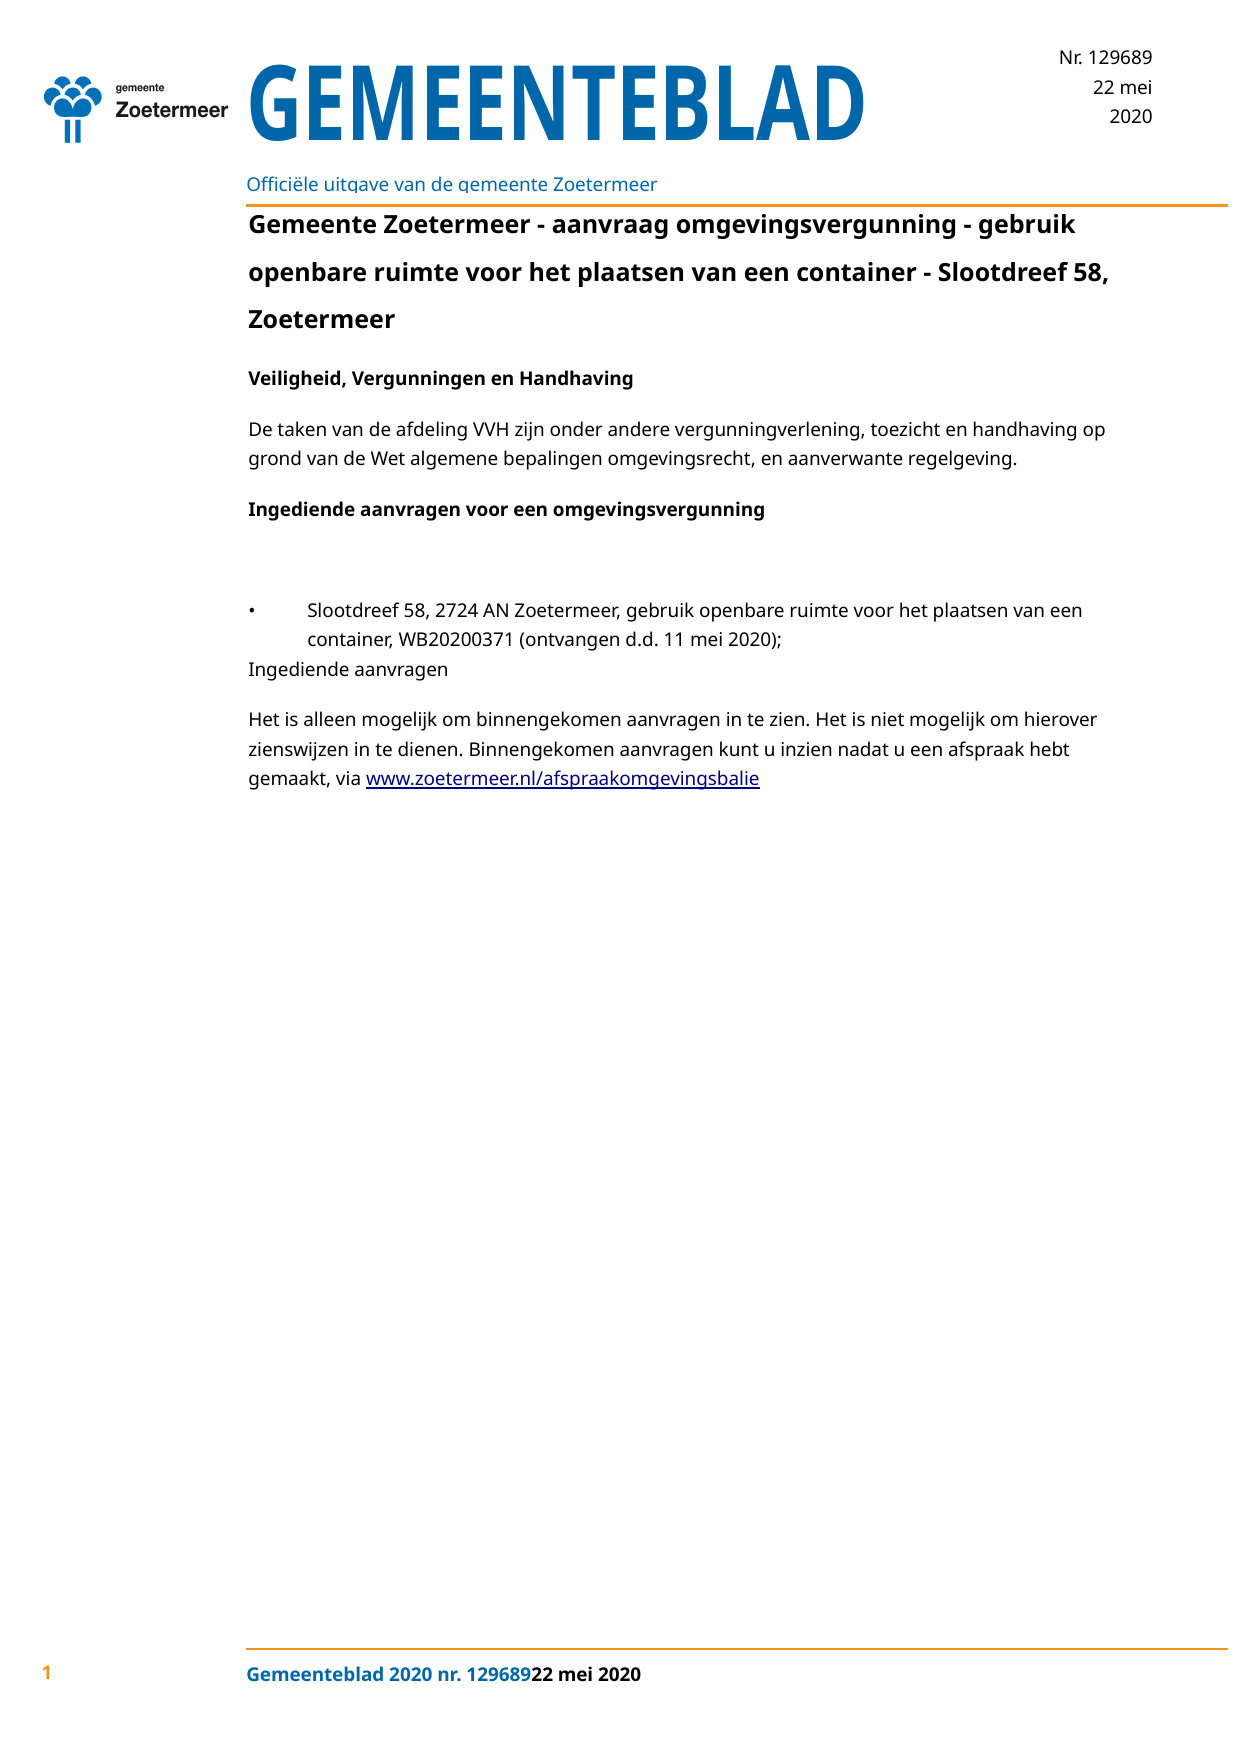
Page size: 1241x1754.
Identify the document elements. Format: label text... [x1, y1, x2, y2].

text Veiligheid, Vergunningen en Handhaving [248, 366, 1152, 391]
picture [41, 47, 231, 172]
text De taken van de afdeling VVH zijn onder andere vergunningverlening, toezicht en handhaving op grond van de Wet algemene bepalingen omgevingsrecht, en aanverwante regelgeving. [248, 416, 1152, 471]
text Gemeente Zoetermeer - aanvraag omgevingsvergunning - gebruik openbare ruimte voor het plaatsen van een container - Slootdreef 58, Zoetermeer [248, 207, 1152, 336]
list Slootdreef 58, 2724 AN Zoetermeer, gebruik openbare ruimte voor het plaatsen van een container, WB20200371 (ontvangen d.d. 11 mei 2020); [248, 597, 1152, 652]
text Ingediende aanvragen [248, 656, 1152, 682]
text Ingediende aanvragen voor een omgevingsvergunning [248, 496, 1152, 522]
text Het is alleen mogelijk om binnengekomen aanvragen in te zien. Het is niet mogelijk om hierover zienswijzen in te dienen. Binnengekomen aanvragen kunt u inzien nadat u een afspraak hebt gemaakt, via www.zoetermeer.nl/afspraakomgevingsbalie [248, 706, 1152, 791]
